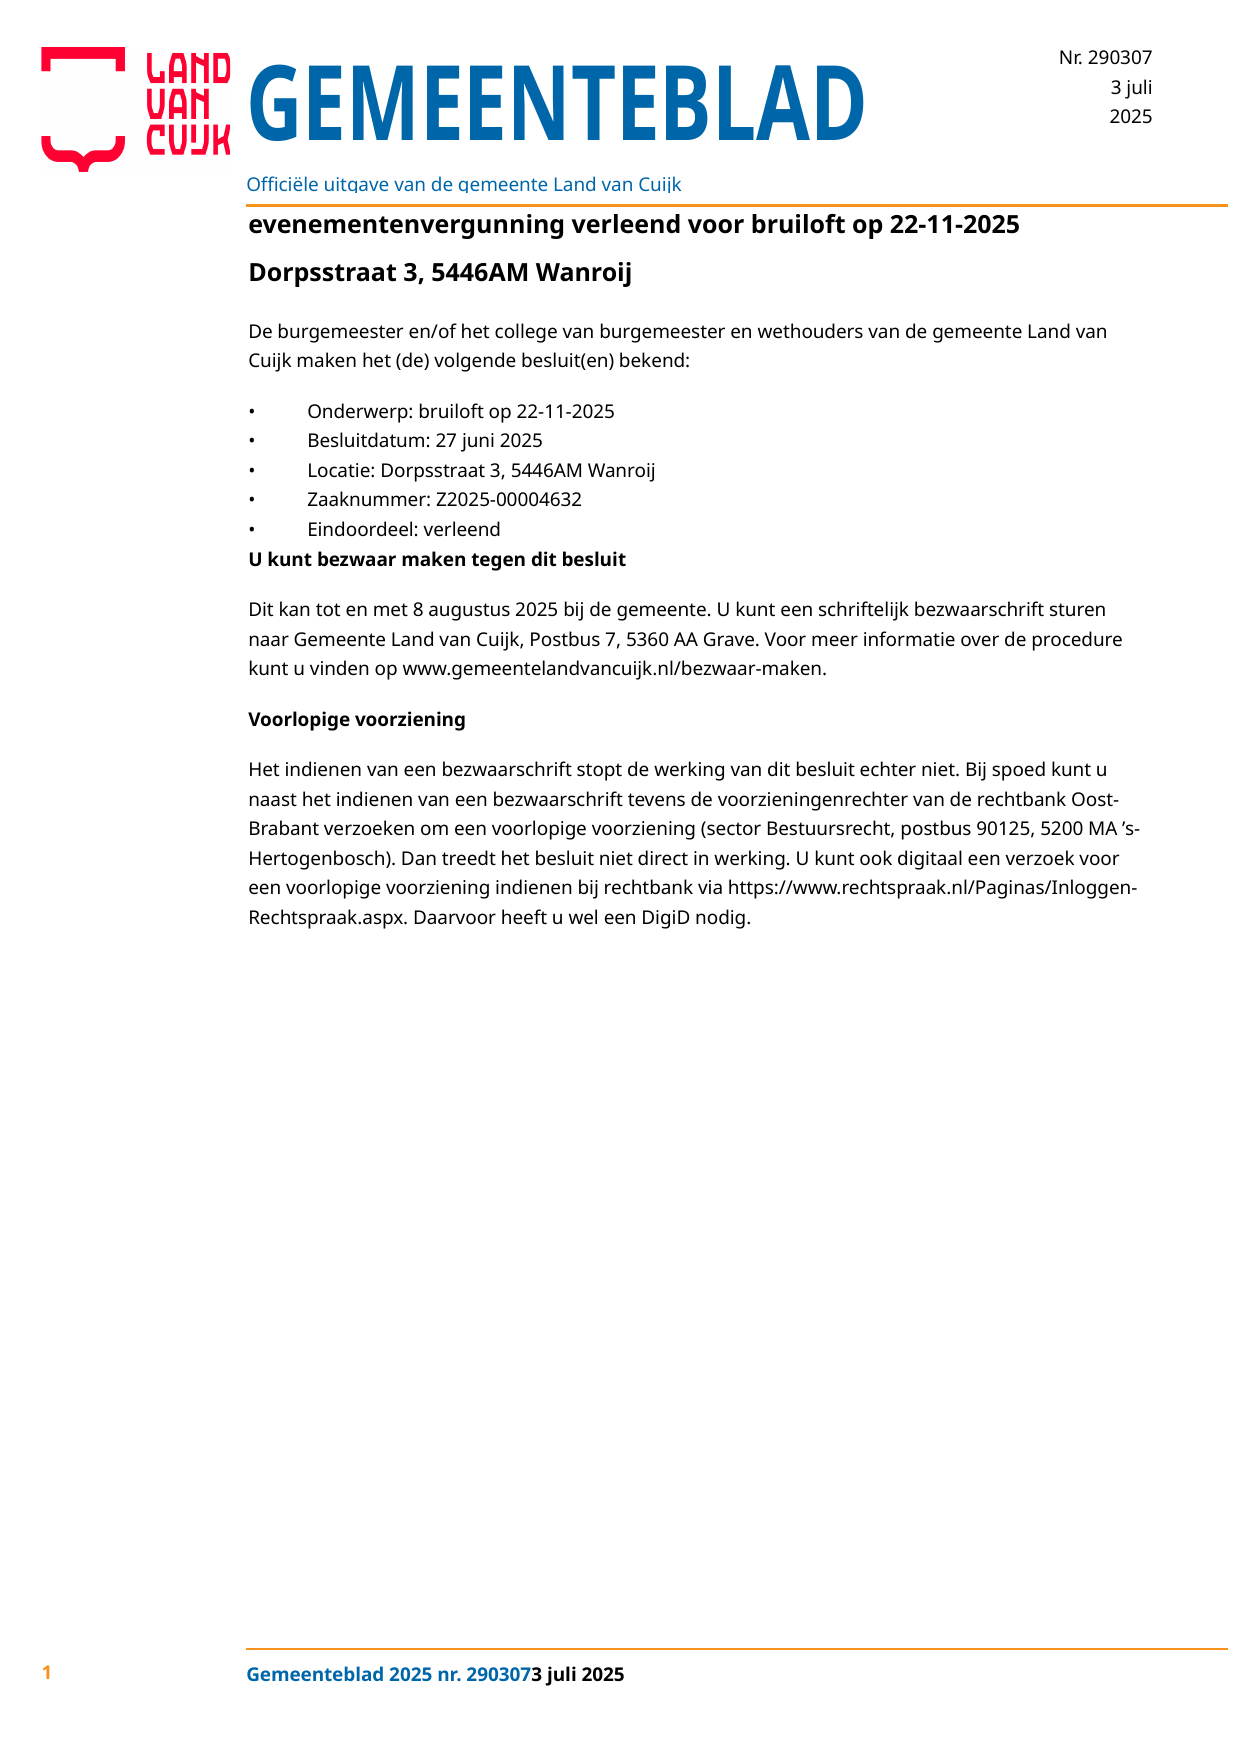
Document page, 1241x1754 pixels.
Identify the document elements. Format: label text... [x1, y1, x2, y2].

picture [41, 47, 231, 172]
text De burgemeester en/of het college van burgemeester en wethouders van de gemeente Land van Cuijk maken het (de) volgende besluit(en) bekend: [248, 318, 1152, 373]
list Eindoordeel: verleend [248, 516, 1152, 542]
text Voorlopige voorziening [248, 706, 1152, 732]
list Zaaknummer: Z2025-00004632 [248, 487, 1152, 512]
list Locatie: Dorpsstraat 3, 5446AM Wanroij [248, 457, 1152, 483]
text evenementenvergunning verleend voor bruiloft op 22-11-2025 Dorpsstraat 3, 5446AM Wanroij [248, 207, 1152, 288]
list Onderwerp: bruiloft op 22-11-2025 [248, 398, 1152, 424]
text U kunt bezwaar maken tegen dit besluit [248, 546, 1152, 572]
text Dit kan tot en met 8 augustus 2025 bij de gemeente. U kunt een schriftelijk bezwaarschrift sturen naar Gemeente Land van Cuijk, Postbus 7, 5360 AA Grave. Voor meer informatie over de procedure kunt u vinden op www.gemeentelandvancuijk.nl/bezwaar-maken. [248, 596, 1152, 681]
text Het indienen van een bezwaarschrift stopt de werking van dit besluit echter niet. Bij spoed kunt u naast het indienen van een bezwaarschrift tevens de voorzieningenrechter van de rechtbank Oost-Brabant verzoeken om een voorlopige voorziening (sector Bestuursrecht, postbus 90125, 5200 MA ’s-Hertogenbosch). Dan treedt het besluit niet direct in werking. U kunt ook digitaal een verzoek voor een voorlopige voorziening indienen bij rechtbank via https://www.rechtspraak.nl/Paginas/Inloggen-Rechtspraak.aspx. Daarvoor heeft u wel een DigiD nodig. [248, 756, 1152, 930]
list Besluitdatum: 27 juni 2025 [248, 427, 1152, 453]
